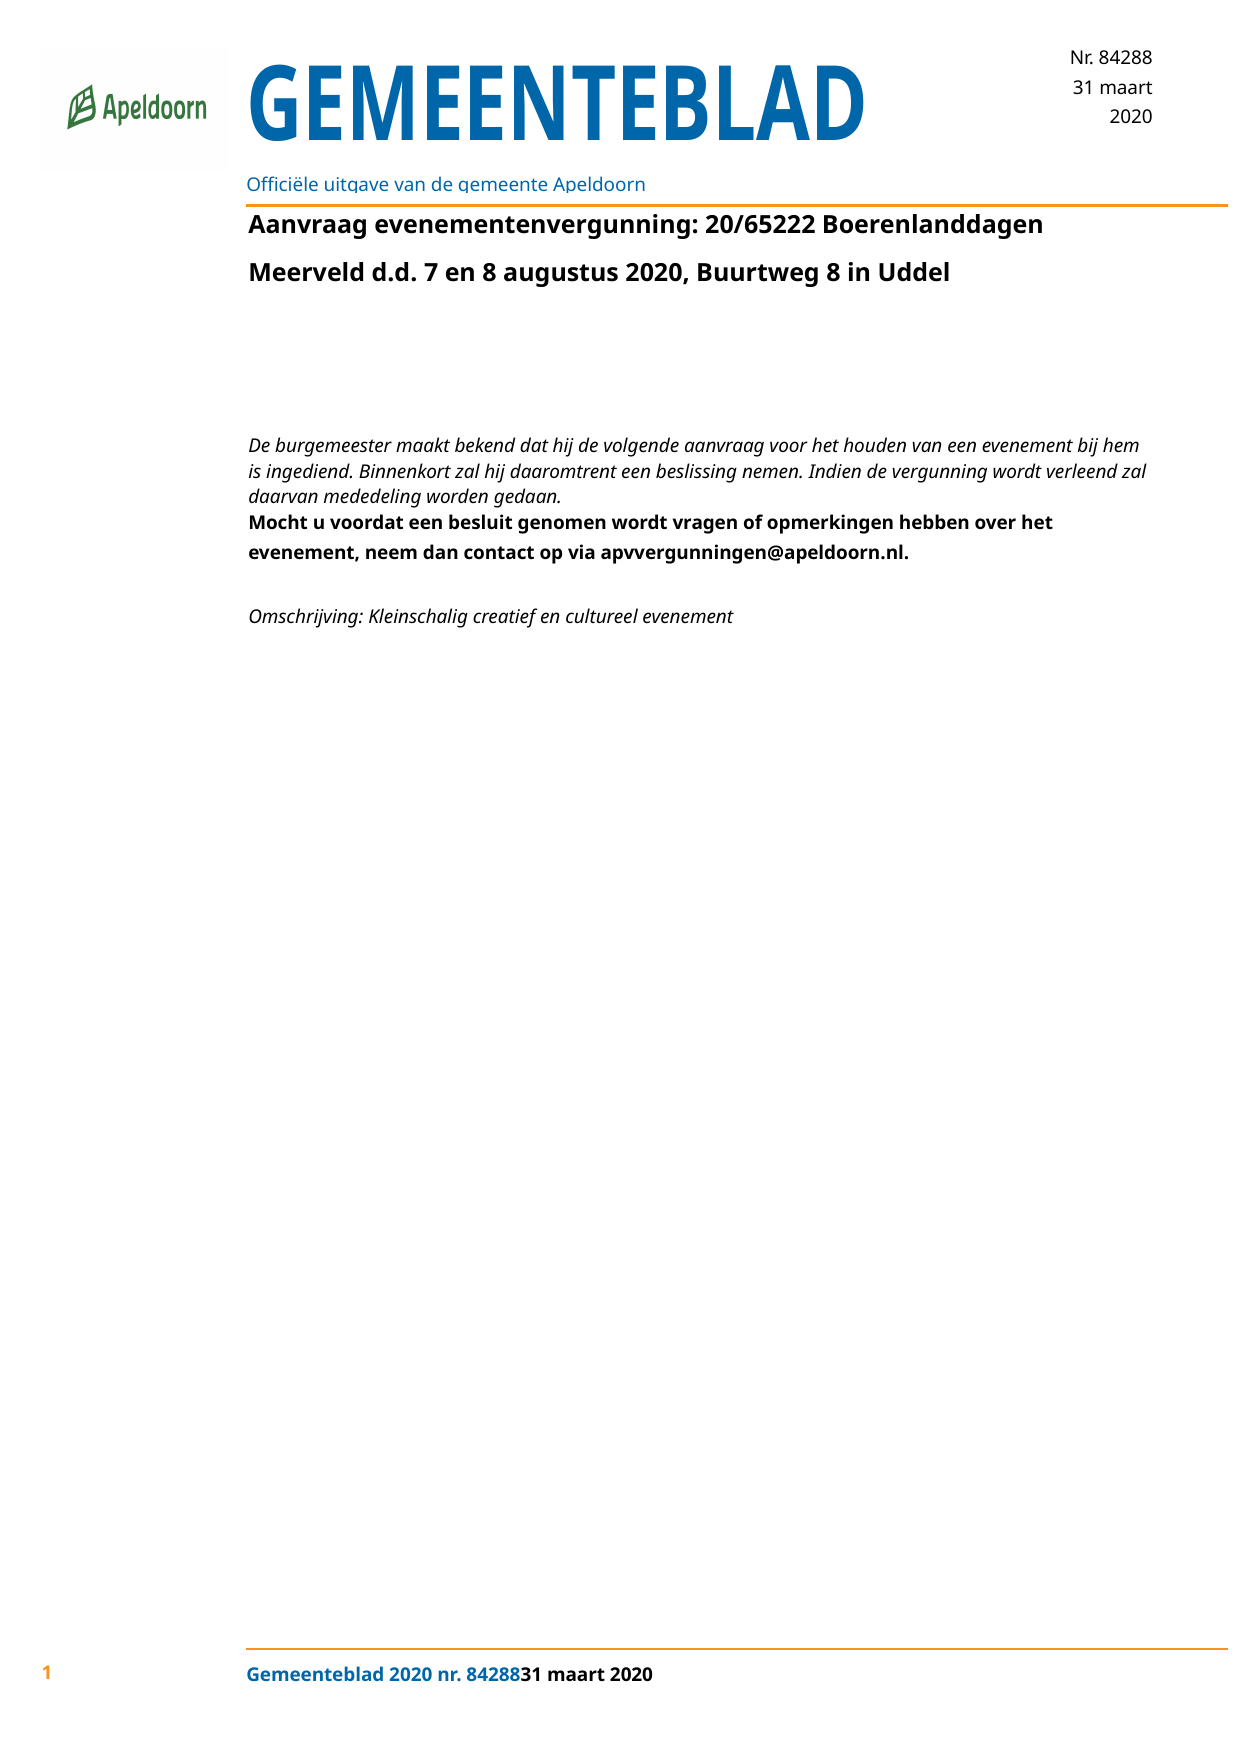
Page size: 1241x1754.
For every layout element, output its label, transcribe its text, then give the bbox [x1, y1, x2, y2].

text De burgemeester maakt bekend dat hij de volgende aanvraag voor het houden van een evenement bij hem is ingediend. Binnenkort zal hij daaromtrent een beslissing nemen. Indien de vergunning wordt verleend zal daarvan mededeling worden gedaan. [248, 432, 1152, 509]
text Omschrijving: Kleinschalig creatief en cultureel evenement [248, 603, 1152, 629]
text Aanvraag evenementenvergunning: 20/65222 Boerenlanddagen Meerveld d.d. 7 en 8 augustus 2020, Buurtweg 8 in Uddel [248, 207, 1152, 288]
text Mocht u voordat een besluit genomen wordt vragen of opmerkingen hebben over het evenement, neem dan contact op via apvvergunningen@apeldoorn.nl. [248, 509, 1152, 565]
picture [41, 47, 231, 172]
